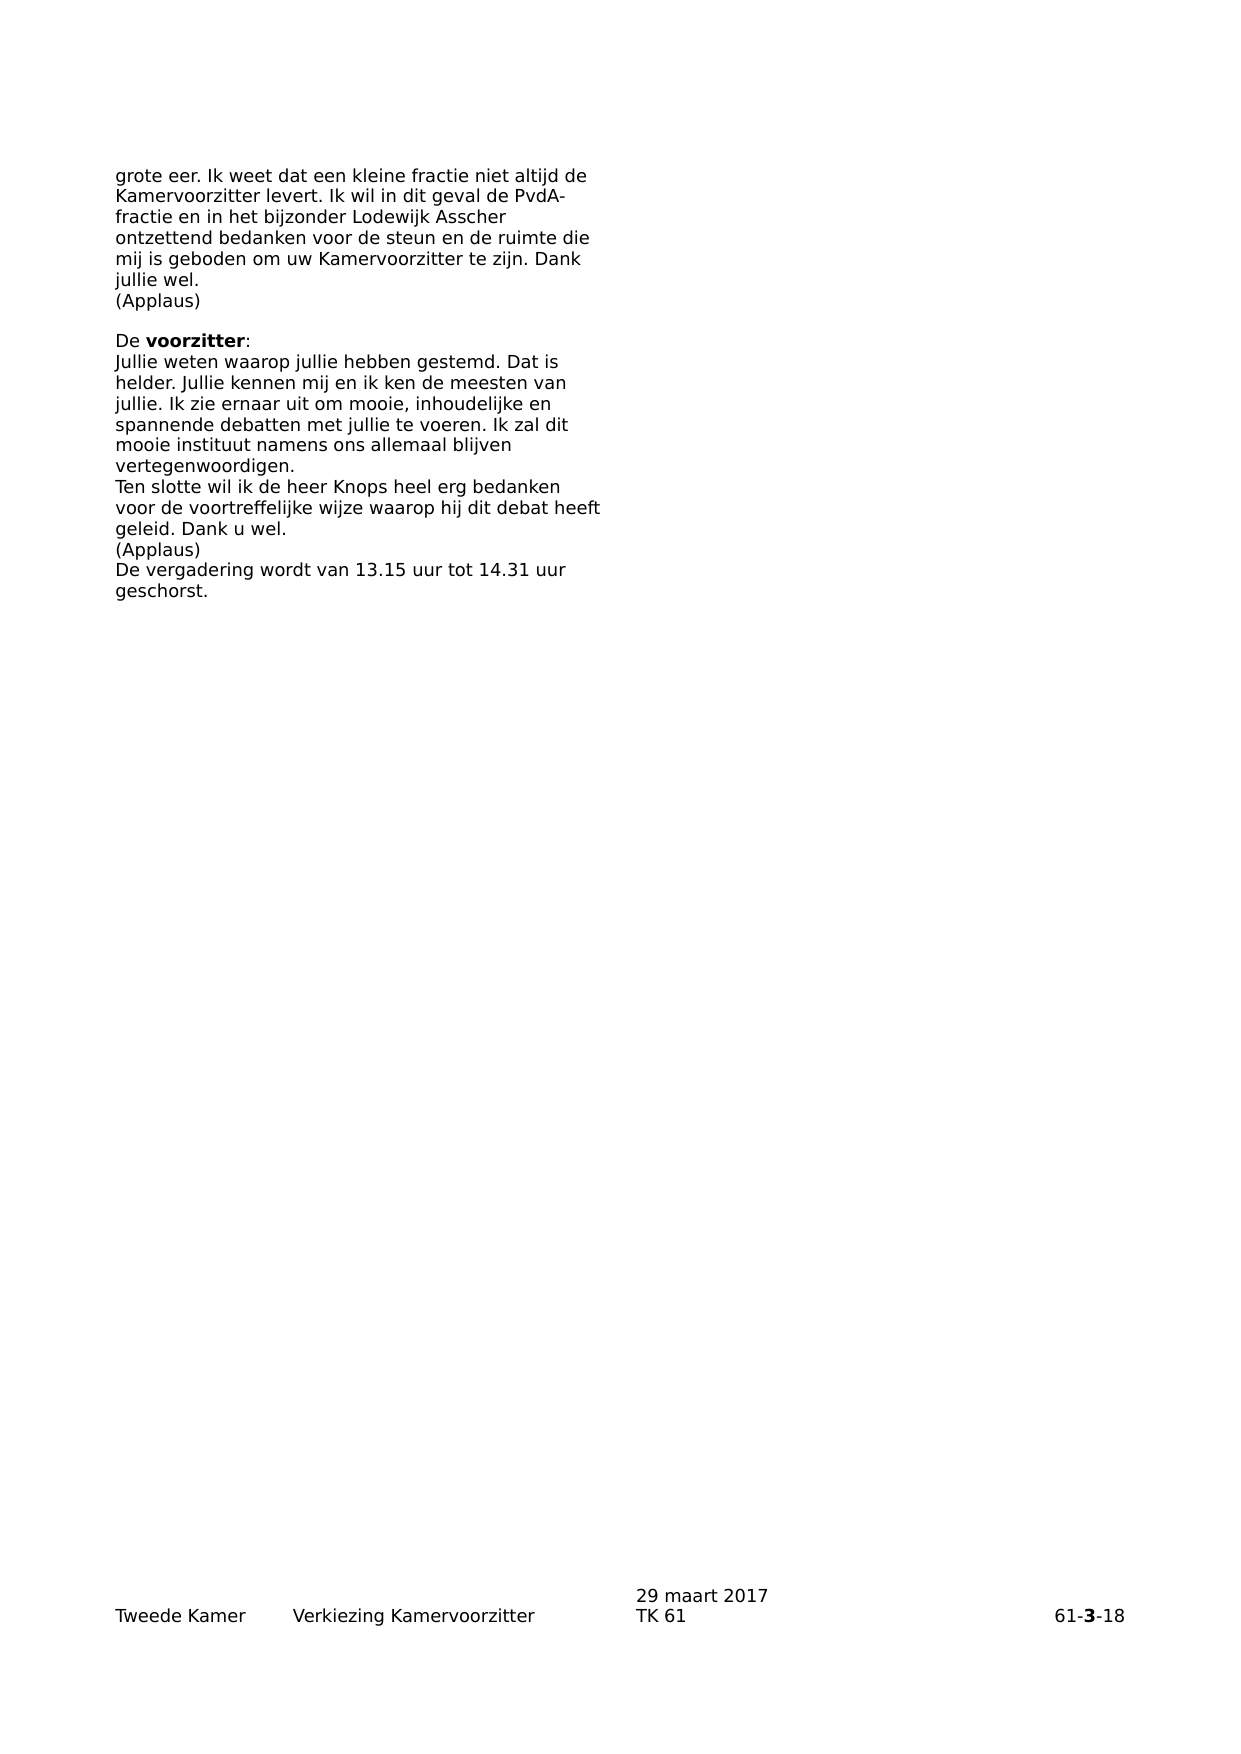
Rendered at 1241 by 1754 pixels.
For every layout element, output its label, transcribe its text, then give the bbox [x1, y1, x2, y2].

text Ten slotte wil ik de heer Knops heel erg bedanken voor de voortreffelijke wijze waarop hij dit debat heeft geleid. Dank u wel. [115, 477, 605, 539]
text Jullie weten waarop jullie hebben gestemd. Dat is helder. Jullie kennen mij en ik ken de meesten van jullie. Ik zie ernaar uit om mooie, inhoudelijke en spannende debatten met jullie te voeren. Ik zal dit mooie instituut namens ons allemaal blijven vertegenwoordigen. [115, 352, 605, 477]
text grote eer. Ik weet dat een kleine fractie niet altijd de Kamervoorzitter levert. Ik wil in dit geval de PvdA-fractie en in het bijzonder Lodewijk Asscher ontzettend bedanken voor de steun en de ruimte die mij is geboden om uw Kamervoorzitter te zijn. Dank jullie wel. [115, 165, 605, 290]
text De vergadering wordt van 13.15 uur tot 14.31 uur geschorst. [115, 560, 605, 602]
text (Applaus) [115, 290, 605, 311]
text (Applaus) [115, 539, 605, 560]
text De voorzitter: [115, 331, 605, 352]
